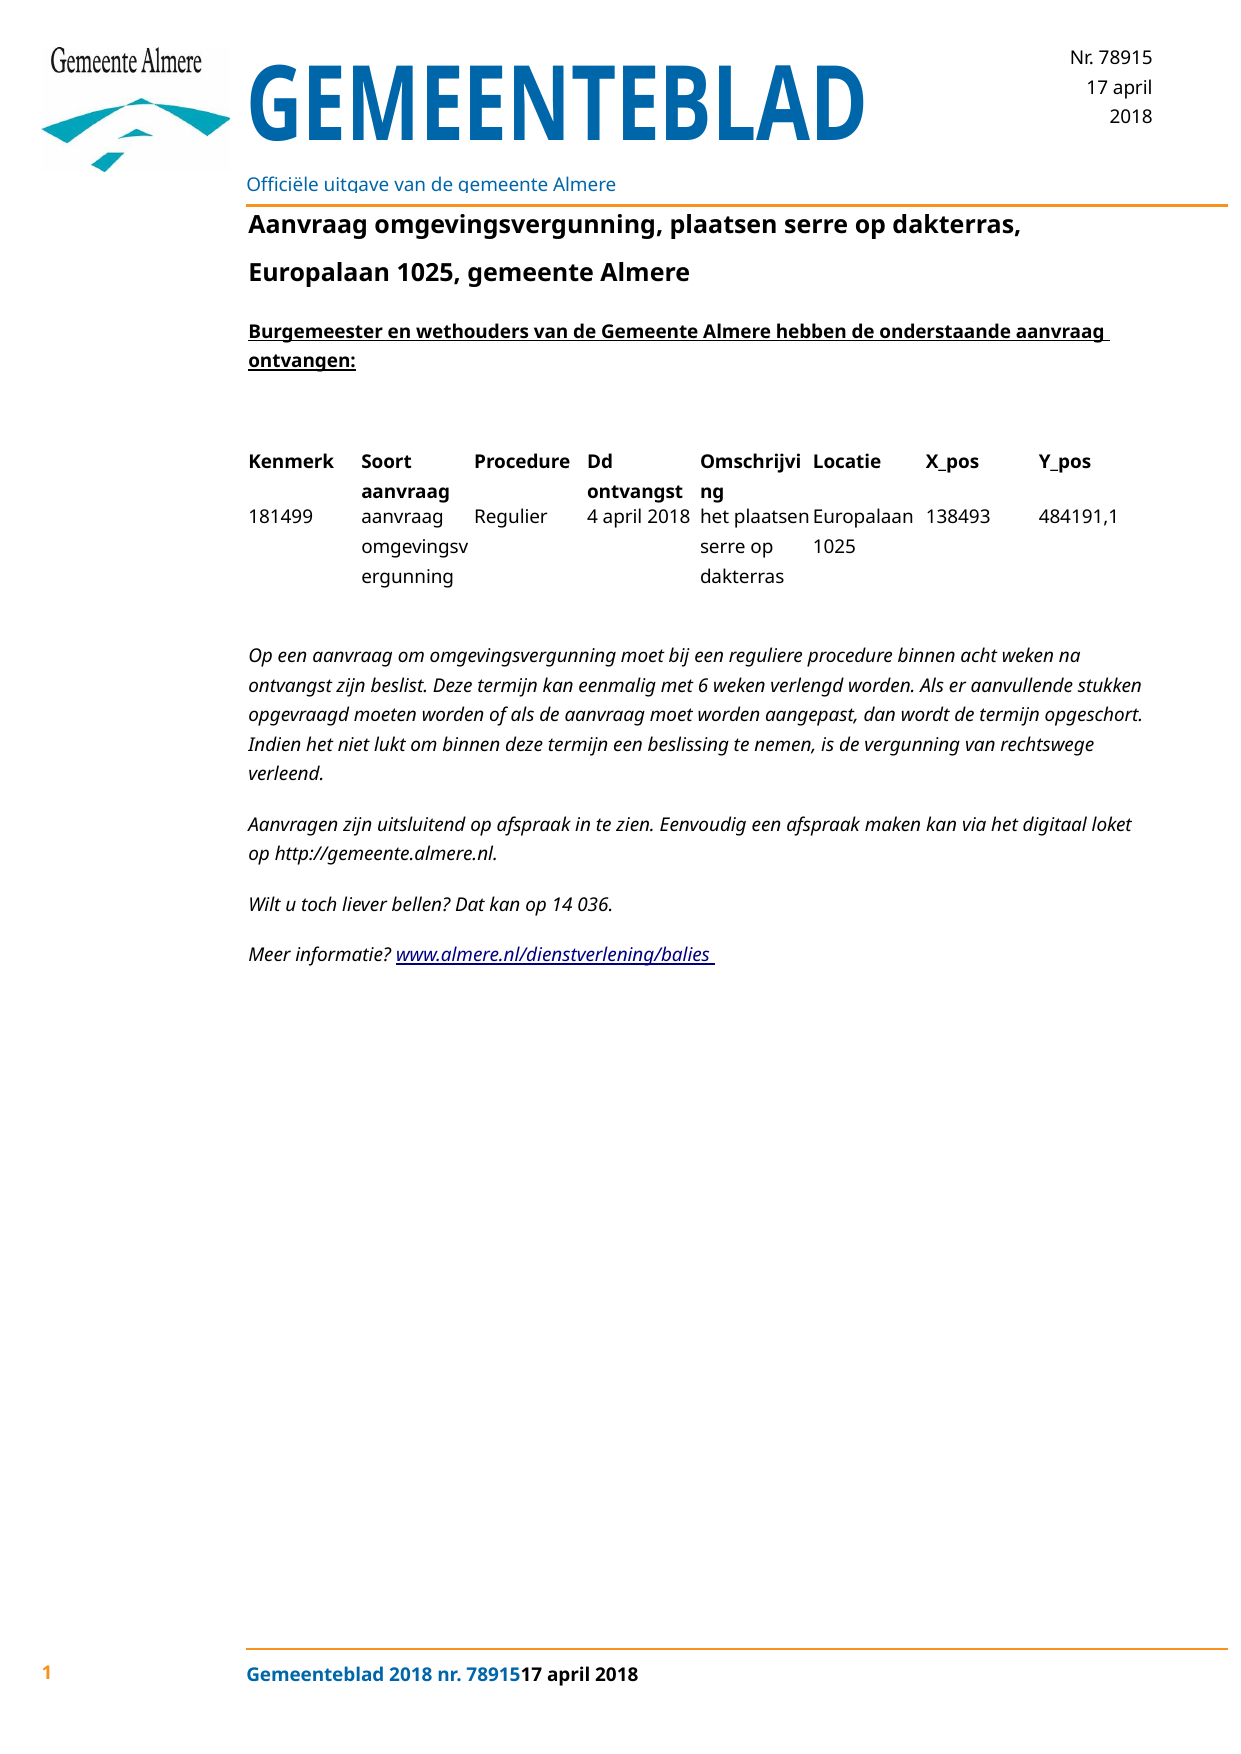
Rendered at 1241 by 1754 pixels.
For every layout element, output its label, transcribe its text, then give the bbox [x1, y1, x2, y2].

table_header Kenmerk [248, 449, 361, 504]
text Meer informatie? www.almere.nl/dienstverlening/balies [248, 941, 1152, 967]
table_header X_pos [926, 449, 1038, 504]
table_header Soort aanvraag [361, 449, 474, 504]
table_cell 4 april 2018 [587, 504, 700, 589]
table_header Procedure [474, 449, 587, 504]
text Op een aanvraag om omgevingsvergunning moet bij een reguliere procedure binnen acht weken na ontvangst zijn beslist. Deze termijn kan eenmalig met 6 weken verlengd worden. Als er aanvullende stukken opgevraagd moeten worden of als de aanvraag moet worden aangepast, dan wordt de termijn opgeschort. Indien het niet lukt om binnen deze termijn een beslissing te nemen, is de vergunning van rechtswege verleend. [248, 642, 1152, 786]
text Aanvragen zijn uitsluitend op afspraak in te zien. Eenvoudig een afspraak maken kan via het digitaal loket op http://gemeente.almere.nl. [248, 811, 1152, 866]
table_header Omschrijving [700, 449, 813, 504]
table_cell Regulier [474, 504, 587, 589]
table_header Dd ontvangst [587, 449, 700, 504]
table_cell 181499 [248, 504, 361, 589]
table_header Locatie [813, 449, 926, 504]
text Wilt u toch liever bellen? Dat kan op 14 036. [248, 891, 1152, 917]
text Aanvraag omgevingsvergunning, plaatsen serre op dakterras, Europalaan 1025, gemeente Almere [248, 207, 1152, 288]
table_cell Europalaan 1025 [813, 504, 926, 589]
table_header Y_pos [1039, 449, 1152, 504]
table_cell aanvraag omgevingsvergunning [361, 504, 474, 589]
table_cell 484191,1 [1039, 504, 1152, 589]
table_cell het plaatsen serre op dakterras [700, 504, 813, 589]
text Burgemeester en wethouders van de Gemeente Almere hebben de onderstaande aanvraag ontvangen: [248, 318, 1152, 373]
picture [41, 47, 231, 172]
table_cell 138493 [926, 504, 1038, 589]
